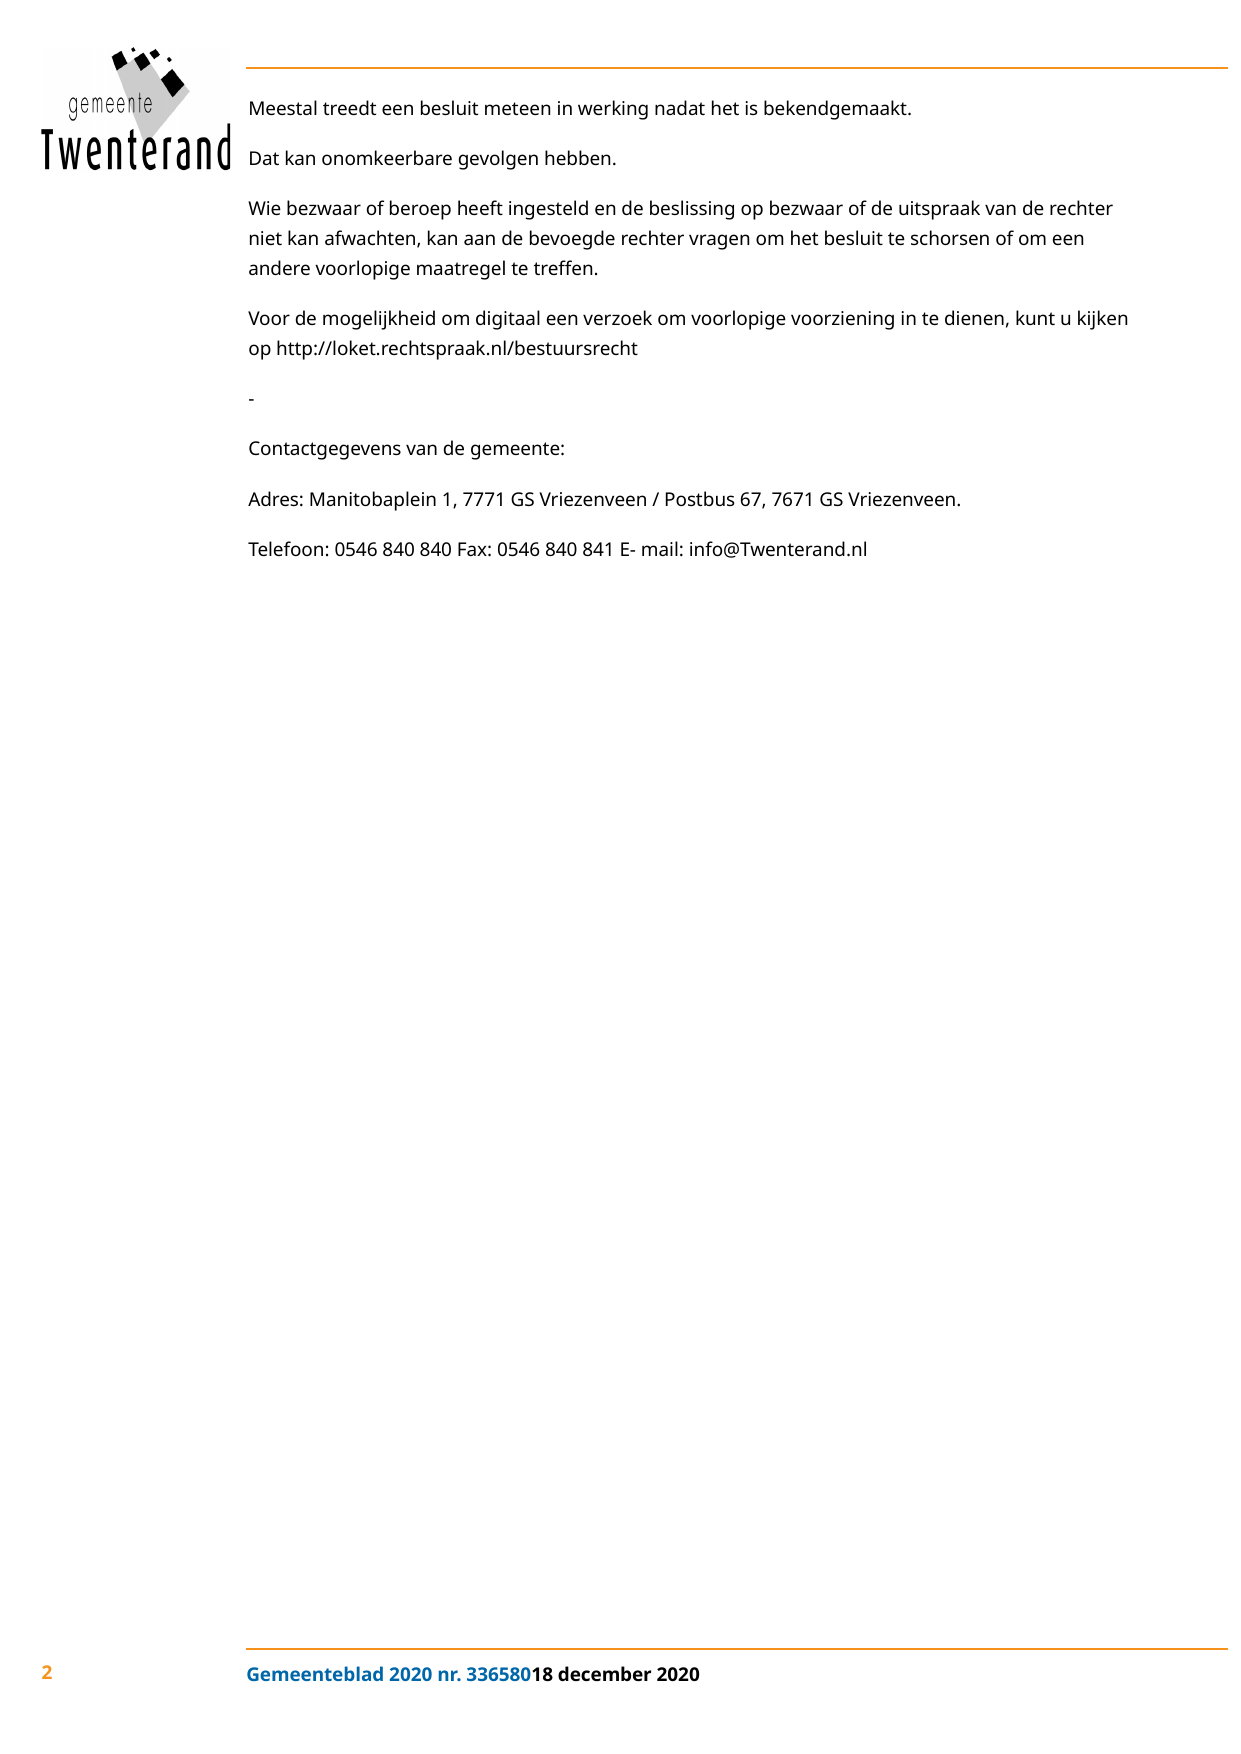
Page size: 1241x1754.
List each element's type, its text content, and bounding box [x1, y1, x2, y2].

text - [248, 385, 1152, 411]
text Dat kan onomkeerbare gevolgen hebben. [248, 145, 1152, 171]
text Voor de mogelijkheid om digitaal een verzoek om voorlopige voorziening in te dienen, kunt u kijken op http://loket.rechtspraak.nl/bestuursrecht [248, 305, 1152, 361]
text Adres: Manitobaplein 1, 7771 GS Vriezenveen / Postbus 67, 7671 GS Vriezenveen. [248, 486, 1152, 512]
text Contactgegevens van de gemeente: [248, 436, 1152, 461]
text Telefoon: 0546 840 840 Fax: 0546 840 841 E- mail: info@Twenterand.nl [248, 536, 1152, 562]
text Meestal treedt een besluit meteen in werking nadat het is bekendgemaakt. [248, 95, 1152, 121]
picture [41, 47, 231, 172]
text Wie bezwaar of beroep heeft ingesteld en de beslissing op bezwaar of de uitspraak van de rechter niet kan afwachten, kan aan de bevoegde rechter vragen om het besluit te schorsen of om een andere voorlopige maatregel te treffen. [248, 196, 1152, 281]
